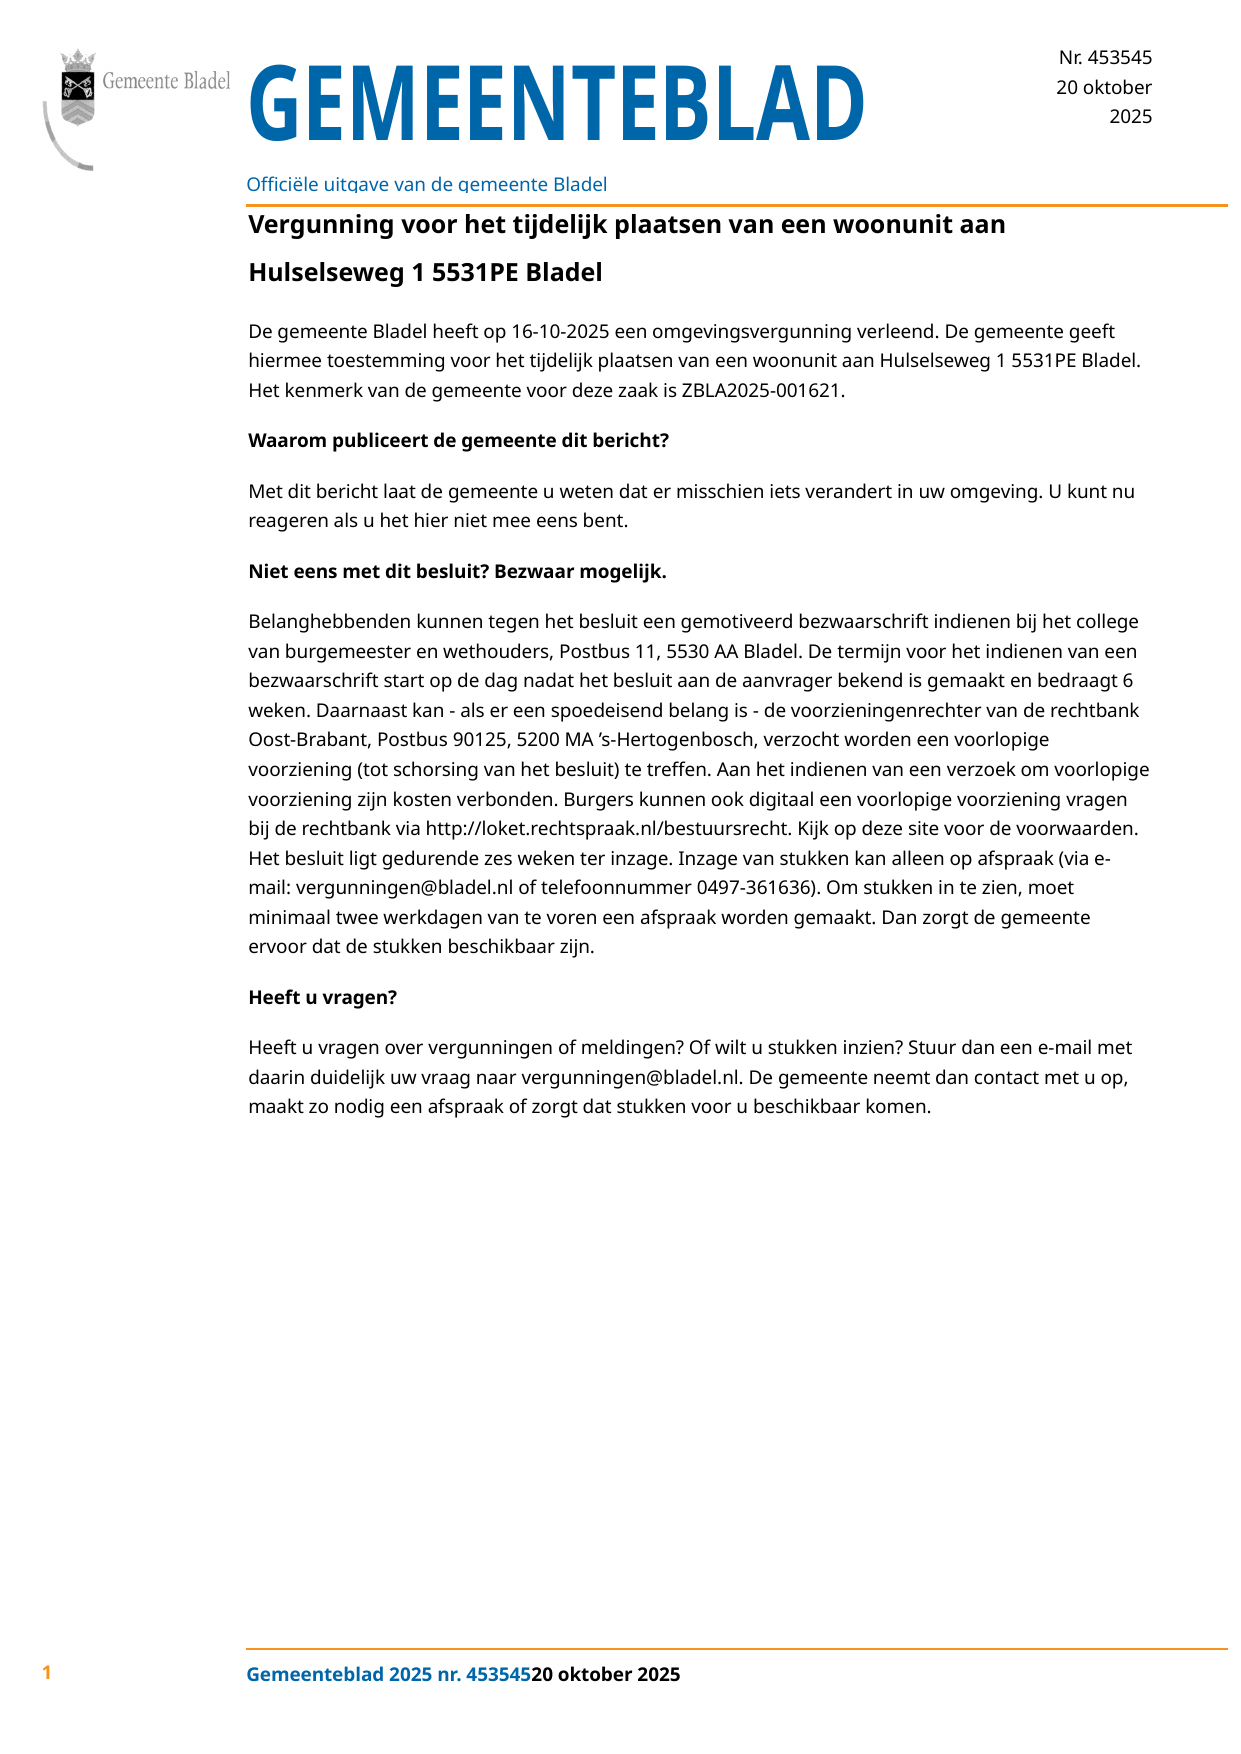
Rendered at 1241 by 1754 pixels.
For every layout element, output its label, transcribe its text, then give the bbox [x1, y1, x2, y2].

text Heeft u vragen over vergunningen of meldingen? Of wilt u stukken inzien? Stuur dan een e-mail met daarin duidelijk uw vraag naar vergunningen@bladel.nl. De gemeente neemt dan contact met u op, maakt zo nodig een afspraak of zorgt dat stukken voor u beschikbaar komen. [248, 1034, 1152, 1119]
picture [41, 47, 231, 172]
text De gemeente Bladel heeft op 16-10-2025 een omgevingsvergunning verleend. De gemeente geeft hiermee toestemming voor het tijdelijk plaatsen van een woonunit aan Hulselseweg 1 5531PE Bladel. Het kenmerk van de gemeente voor deze zaak is ZBLA2025-001621. [248, 318, 1152, 403]
text Heeft u vragen? [248, 984, 1152, 1010]
text Vergunning voor het tijdelijk plaatsen van een woonunit aan Hulselseweg 1 5531PE Bladel [248, 207, 1152, 288]
text Belanghebbenden kunnen tegen het besluit een gemotiveerd bezwaarschrift indienen bij het college van burgemeester en wethouders, Postbus 11, 5530 AA Bladel. De termijn voor het indienen van een bezwaarschrift start op de dag nadat het besluit aan de aanvrager bekend is gemaakt en bedraagt 6 weken. Daarnaast kan - als er een spoedeisend belang is - de voorzieningenrechter van de rechtbank Oost-Brabant, Postbus 90125, 5200 MA ’s-Hertogenbosch, verzocht worden een voorlopige voorziening (tot schorsing van het besluit) te treffen. Aan het indienen van een verzoek om voorlopige voorziening zijn kosten verbonden. Burgers kunnen ook digitaal een voorlopige voorziening vragen bij de rechtbank via http://loket.rechtspraak.nl/bestuursrecht. Kijk op deze site voor de voorwaarden. Het besluit ligt gedurende zes weken ter inzage. Inzage van stukken kan alleen op afspraak (via e-mail: vergunningen@bladel.nl of telefoonnummer 0497-361636). Om stukken in te zien, moet minimaal twee werkdagen van te voren een afspraak worden gemaakt. Dan zorgt de gemeente ervoor dat de stukken beschikbaar zijn. [248, 608, 1152, 959]
text Niet eens met dit besluit? Bezwaar mogelijk. [248, 558, 1152, 584]
text Met dit bericht laat de gemeente u weten dat er misschien iets verandert in uw omgeving. U kunt nu reageren als u het hier niet mee eens bent. [248, 478, 1152, 533]
text Waarom publiceert de gemeente dit bericht? [248, 427, 1152, 453]
